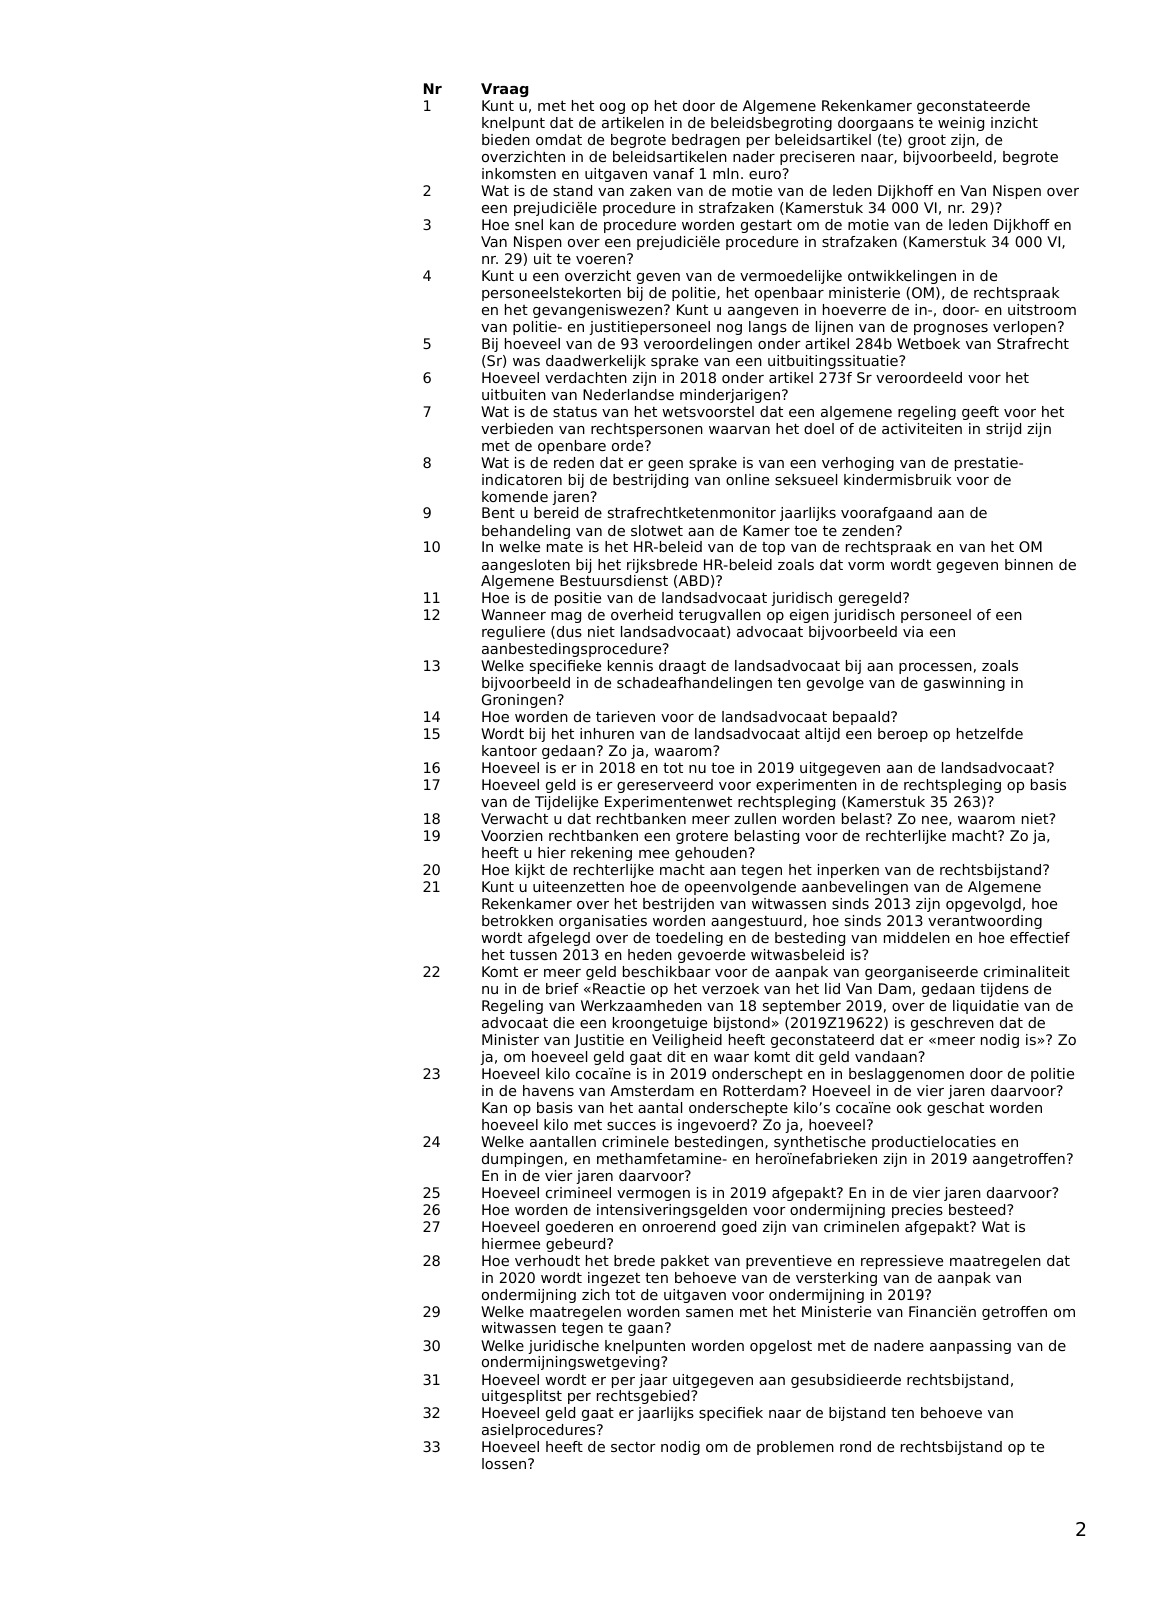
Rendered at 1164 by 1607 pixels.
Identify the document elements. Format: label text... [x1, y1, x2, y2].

table_cell Welke maatregelen worden samen met het Ministerie van Financiën getroffen om witwassen tegen te gaan? [475, 1304, 1087, 1337]
table_cell Hoeveel geld gaat er jaarlijks specifiek naar de bijstand ten behoeve van asielprocedures? [475, 1405, 1087, 1439]
table_cell 21 [422, 879, 475, 964]
table_cell Hoe verhoudt het brede pakket van preventieve en repressieve maatregelen dat in 2020 wordt ingezet ten behoeve van de versterking van de aanpak van ondermijning zich tot de uitgaven voor ondermijning in 2019? [475, 1253, 1087, 1303]
table_cell 17 [422, 777, 475, 811]
table_header Nr [422, 81, 475, 98]
table_cell 13 [422, 658, 475, 709]
table_cell 8 [422, 455, 475, 505]
table_cell 19 [422, 828, 475, 862]
table_cell 14 [422, 709, 475, 726]
table_cell 27 [422, 1219, 475, 1252]
table_cell 1 [422, 98, 475, 183]
table_cell 25 [422, 1185, 475, 1202]
table_cell 2 [422, 183, 475, 217]
table_cell 5 [422, 336, 475, 369]
table_cell 7 [422, 404, 475, 454]
table_cell Welke aantallen criminele bestedingen, synthetische productielocaties en dumpingen, en methamfetamine- en heroïnefabrieken zijn in 2019 aangetroffen? En in de vier jaren daarvoor? [475, 1134, 1087, 1184]
table_cell Verwacht u dat rechtbanken meer zullen worden belast? Zo nee, waarom niet? [475, 811, 1087, 828]
table_cell Hoe snel kan de procedure worden gestart om de motie van de leden Dijkhoff en Van Nispen over een prejudiciële procedure in strafzaken (Kamerstuk 34 000 VI, nr. 29) uit te voeren? [475, 217, 1087, 268]
table_cell 26 [422, 1202, 475, 1218]
table_cell 16 [422, 760, 475, 777]
table_cell Kunt u uiteenzetten hoe de opeenvolgende aanbevelingen van de Algemene Rekenkamer over het bestrijden van witwassen sinds 2013 zijn opgevolgd, hoe betrokken organisaties worden aangestuurd, hoe sinds 2013 verantwoording wordt afgelegd over de toedeling en de besteding van middelen en hoe effectief het tussen 2013 en heden gevoerde witwasbeleid is? [475, 879, 1087, 964]
table_cell Wat is de stand van zaken van de motie van de leden Dijkhoff en Van Nispen over een prejudiciële procedure in strafzaken (Kamerstuk 34 000 VI, nr. 29)? [475, 183, 1087, 217]
table_cell Hoe kijkt de rechterlijke macht aan tegen het inperken van de rechtsbijstand? [475, 862, 1087, 879]
table_cell Hoeveel crimineel vermogen is in 2019 afgepakt? En in de vier jaren daarvoor? [475, 1185, 1087, 1202]
table_cell 6 [422, 370, 475, 403]
table_cell Hoeveel goederen en onroerend goed zijn van criminelen afgepakt? Wat is hiermee gebeurd? [475, 1219, 1087, 1252]
table_cell 18 [422, 811, 475, 828]
table_cell Wanneer mag de overheid terugvallen op eigen juridisch personeel of een reguliere (dus niet landsadvocaat) advocaat bijvoorbeeld via een aanbestedingsprocedure? [475, 607, 1087, 658]
table_cell Hoe worden de tarieven voor de landsadvocaat bepaald? [475, 709, 1087, 726]
table_cell Hoeveel is er in 2018 en tot nu toe in 2019 uitgegeven aan de landsadvocaat? [475, 760, 1087, 777]
table_cell 22 [422, 964, 475, 1066]
table_cell Hoeveel kilo cocaïne is in 2019 onderschept en in beslaggenomen door de politie in de havens van Amsterdam en Rotterdam? Hoeveel in de vier jaren daarvoor? Kan op basis van het aantal onderschepte kilo’s cocaïne ook geschat worden hoeveel kilo met succes is ingevoerd? Zo ja, hoeveel? [475, 1066, 1087, 1134]
table_cell Hoe is de positie van de landsadvocaat juridisch geregeld? [475, 590, 1087, 607]
table_cell 32 [422, 1405, 475, 1439]
table_cell Hoe worden de intensiveringsgelden voor ondermijning precies besteed? [475, 1202, 1087, 1218]
table_cell Wat is de status van het wetsvoorstel dat een algemene regeling geeft voor het verbieden van rechtspersonen waarvan het doel of de activiteiten in strijd zijn met de openbare orde? [475, 404, 1087, 454]
table_cell Hoeveel verdachten zijn in 2018 onder artikel 273f Sr veroordeeld voor het uitbuiten van Nederlandse minderjarigen? [475, 370, 1087, 403]
table_cell Hoeveel heeft de sector nodig om de problemen rond de rechtsbijstand op te lossen? [475, 1439, 1087, 1473]
table_cell 20 [422, 862, 475, 879]
table_header Vraag [475, 81, 1087, 98]
table_cell Hoeveel wordt er per jaar uitgegeven aan gesubsidieerde rechtsbijstand, uitgesplitst per rechtsgebied? [475, 1371, 1087, 1405]
table_cell 23 [422, 1066, 475, 1134]
table_cell Wat is de reden dat er geen sprake is van een verhoging van de prestatie-indicatoren bij de bestrijding van online seksueel kindermisbruik voor de komende jaren? [475, 455, 1087, 505]
table_cell Bent u bereid de strafrechtketenmonitor jaarlijks voorafgaand aan de behandeling van de slotwet aan de Kamer toe te zenden? [475, 505, 1087, 539]
table_cell 9 [422, 505, 475, 539]
table_cell 24 [422, 1134, 475, 1184]
table_cell In welke mate is het HR-beleid van de top van de rechtspraak en van het OM aangesloten bij het rijksbrede HR-beleid zoals dat vorm wordt gegeven binnen de Algemene Bestuursdienst (ABD)? [475, 539, 1087, 590]
table_cell 3 [422, 217, 475, 268]
table_cell 29 [422, 1304, 475, 1337]
table_cell Welke specifieke kennis draagt de landsadvocaat bij aan processen, zoals bijvoorbeeld in de schadeafhandelingen ten gevolge van de gaswinning in Groningen? [475, 658, 1087, 709]
table_cell Wordt bij het inhuren van de landsadvocaat altijd een beroep op hetzelfde kantoor gedaan? Zo ja, waarom? [475, 726, 1087, 760]
table_cell 28 [422, 1253, 475, 1303]
table_cell 31 [422, 1371, 475, 1405]
table_cell Welke juridische knelpunten worden opgelost met de nadere aanpassing van de ondermijningswetgeving? [475, 1338, 1087, 1371]
table_cell 30 [422, 1338, 475, 1371]
table_cell Komt er meer geld beschikbaar voor de aanpak van georganiseerde criminaliteit nu in de brief «Reactie op het verzoek van het lid Van Dam, gedaan tijdens de Regeling van Werkzaamheden van 18 september 2019, over de liquidatie van de advocaat die een kroongetuige bijstond» (2019Z19622) is geschreven dat de Minister van Justitie en Veiligheid heeft geconstateerd dat er «meer nodig is»? Zo ja, om hoeveel geld gaat dit en waar komt dit geld vandaan? [475, 964, 1087, 1066]
table_cell 12 [422, 607, 475, 658]
table_cell Kunt u een overzicht geven van de vermoedelijke ontwikkelingen in de personeelstekorten bij de politie, het openbaar ministerie (OM), de rechtspraak en het gevangeniswezen? Kunt u aangeven in hoeverre de in-, door- en uitstroom van politie- en justitiepersoneel nog langs de lijnen van de prognoses verlopen? [475, 268, 1087, 336]
table_cell 11 [422, 590, 475, 607]
table_cell 15 [422, 726, 475, 760]
table_cell 33 [422, 1439, 475, 1473]
table_cell Voorzien rechtbanken een grotere belasting voor de rechterlijke macht? Zo ja, heeft u hier rekening mee gehouden? [475, 828, 1087, 862]
table_cell Hoeveel geld is er gereserveerd voor experimenten in de rechtspleging op basis van de Tijdelijke Experimentenwet rechtspleging (Kamerstuk 35 263)? [475, 777, 1087, 811]
table_cell 10 [422, 539, 475, 590]
table_cell Bij hoeveel van de 93 veroordelingen onder artikel 284b Wetboek van Strafrecht (Sr) was daadwerkelijk sprake van een uitbuitingssituatie? [475, 336, 1087, 369]
table_cell Kunt u, met het oog op het door de Algemene Rekenkamer geconstateerde knelpunt dat de artikelen in de beleidsbegroting doorgaans te weinig inzicht bieden omdat de begrote bedragen per beleidsartikel (te) groot zijn, de overzichten in de beleidsartikelen nader preciseren naar, bijvoorbeeld, begrote inkomsten en uitgaven vanaf 1 mln. euro? [475, 98, 1087, 183]
table_cell 4 [422, 268, 475, 336]
